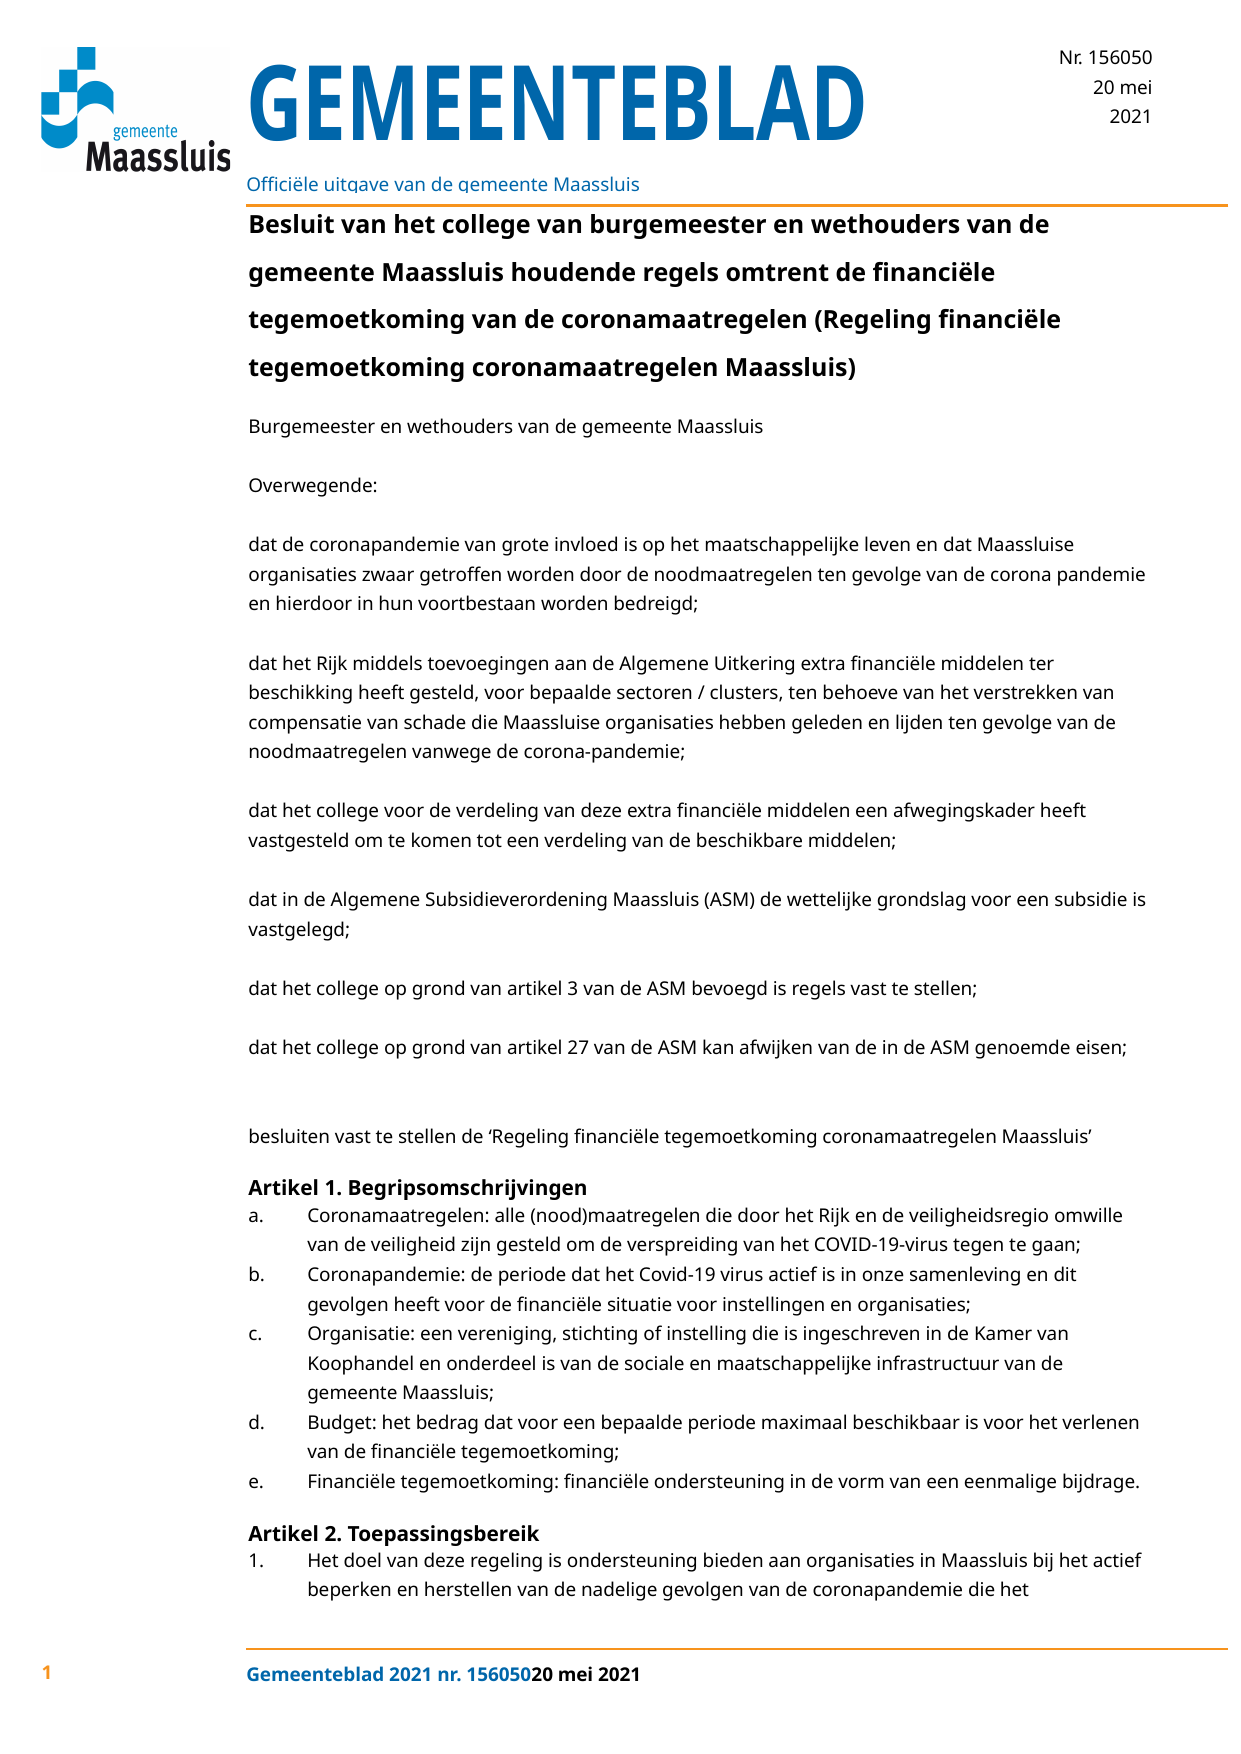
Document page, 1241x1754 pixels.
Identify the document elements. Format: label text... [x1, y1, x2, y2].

text dat de coronapandemie van grote invloed is op het maatschappelijke leven en dat Maassluise organisaties zwaar getroffen worden door de noodmaatregelen ten gevolge van de corona pandemie en hierdoor in hun voortbestaan worden bedreigd; [248, 531, 1152, 616]
text Artikel 2. Toepassingsbereik [248, 1519, 1152, 1547]
text dat het Rijk middels toevoegingen aan de Algemene Uitkering extra financiële middelen ter beschikking heeft gesteld, voor bepaalde sectoren / clusters, ten behoeve van het verstrekken van compensatie van schade die Maassluise organisaties hebben geleden en lijden ten gevolge van de noodmaatregelen vanwege de corona-pandemie; [248, 650, 1152, 764]
text Artikel 1. Begripsomschrijvingen [248, 1173, 1152, 1202]
list Budget: het bedrag dat voor een bepaalde periode maximaal beschikbaar is voor het verlenen van de financiële tegemoetkoming; [248, 1409, 1152, 1464]
text dat het college voor de verdeling van deze extra financiële middelen een afwegingskader heeft vastgesteld om te komen tot een verdeling van de beschikbare middelen; [248, 798, 1152, 853]
text Overwegende: [248, 472, 1152, 498]
text Besluit van het college van burgemeester en wethouders van de gemeente Maassluis houdende regels omtrent de financiële tegemoetkoming van de coronamaatregelen (Regeling financiële tegemoetkoming coronamaatregelen Maassluis) [248, 207, 1152, 384]
text dat het college op grond van artikel 27 van de ASM kan afwijken van de in de ASM genoemde eisen; [248, 1034, 1152, 1060]
text Burgemeester en wethouders van de gemeente Maassluis [248, 413, 1152, 439]
picture [41, 47, 231, 172]
picture [41, 47, 77, 92]
text dat het college op grond van artikel 3 van de ASM bevoegd is regels vast te stellen; [248, 975, 1152, 1001]
text dat in de Algemene Subsidieverordening Maassluis (ASM) de wettelijke grondslag voor een subsidie is vastgelegd; [248, 886, 1152, 942]
text besluiten vast te stellen de ‘Regeling financiële tegemoetkoming coronamaatregelen Maassluis’ [248, 1123, 1152, 1149]
list Organisatie: een vereniging, stichting of instelling die is ingeschreven in de Kamer van Koophandel en onderdeel is van de sociale en maatschappelijke infrastructuur van de gemeente Maassluis; [248, 1320, 1152, 1405]
list Coronamaatregelen: alle (nood)maatregelen die door het Rijk en de veiligheidsregio omwille van de veiligheid zijn gesteld om de verspreiding van het COVID-19-virus tegen te gaan; [248, 1202, 1152, 1257]
list Financiële tegemoetkoming: financiële ondersteuning in de vorm van een eenmalige bijdrage. [248, 1468, 1152, 1494]
list Het doel van deze regeling is ondersteuning bieden aan organisaties in Maassluis bij het actief beperken en herstellen van de nadelige gevolgen van de coronapandemie die het [248, 1547, 1152, 1602]
list Coronapandemie: de periode dat het Covid-19 virus actief is in onze samenleving en dit gevolgen heeft voor de financiële situatie voor instellingen en organisaties; [248, 1261, 1152, 1316]
